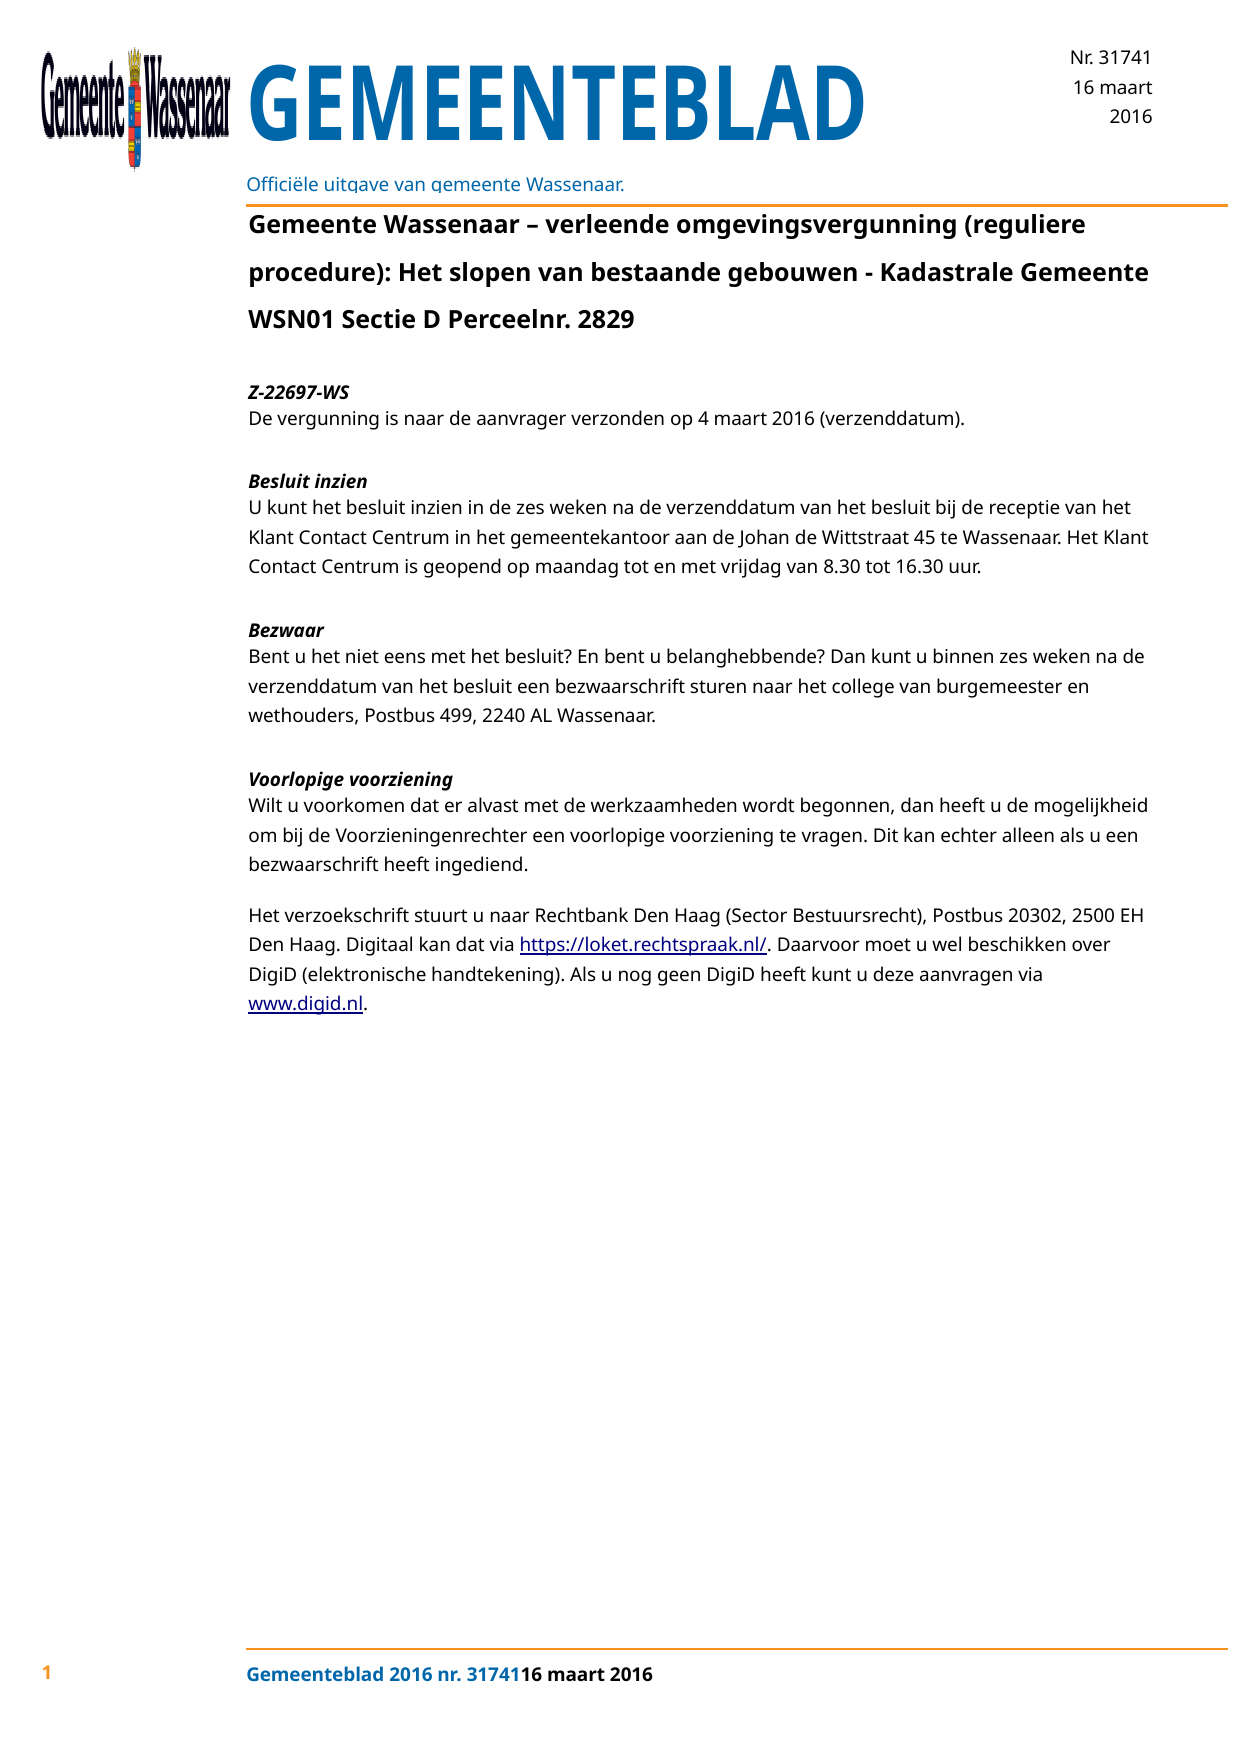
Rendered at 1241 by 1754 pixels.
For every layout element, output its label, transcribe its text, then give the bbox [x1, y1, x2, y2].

text Gemeente Wassenaar – verleende omgevingsvergunning (reguliere procedure): Het slopen van bestaande gebouwen - Kadastrale Gemeente WSN01 Sectie D Perceelnr. 2829 [248, 207, 1152, 336]
text Voorlopige voorziening [248, 766, 1152, 792]
text Het verzoekschrift stuurt u naar Rechtbank Den Haag (Sector Bestuursrecht), Postbus 20302, 2500 EH Den Haag. Digitaal kan dat via https://loket.rechtspraak.nl/. Daarvoor moet u wel beschikken over DigiD (elektronische handtekening). Als u nog geen DigiD heeft kunt u deze aanvragen via www.digid.nl. [248, 902, 1152, 1016]
text Bezwaar [248, 618, 1152, 643]
text U kunt het besluit inzien in de zes weken na de verzenddatum van het besluit bij de receptie van het Klant Contact Centrum in het gemeentekantoor aan de Johan de Wittstraat 45 te Wassenaar. Het Klant Contact Centrum is geopend op maandag tot en met vrijdag van 8.30 tot 16.30 uur. [248, 494, 1152, 579]
picture [41, 47, 231, 172]
text Bent u het niet eens met het besluit? En bent u belanghebbende? Dan kunt u binnen zes weken na de verzenddatum van het besluit een bezwaarschrift sturen naar het college van burgemeester en wethouders, Postbus 499, 2240 AL Wassenaar. [248, 643, 1152, 728]
text Besluit inzien [248, 469, 1152, 494]
text De vergunning is naar de aanvrager verzonden op 4 maart 2016 (verzenddatum). [248, 405, 1152, 431]
text Wilt u voorkomen dat er alvast met de werkzaamheden wordt begonnen, dan heeft u de mogelijkheid om bij de Voorzieningenrechter een voorlopige voorziening te vragen. Dit kan echter alleen als u een bezwaarschrift heeft ingediend. [248, 792, 1152, 877]
text Z-22697-WS [248, 379, 1152, 405]
